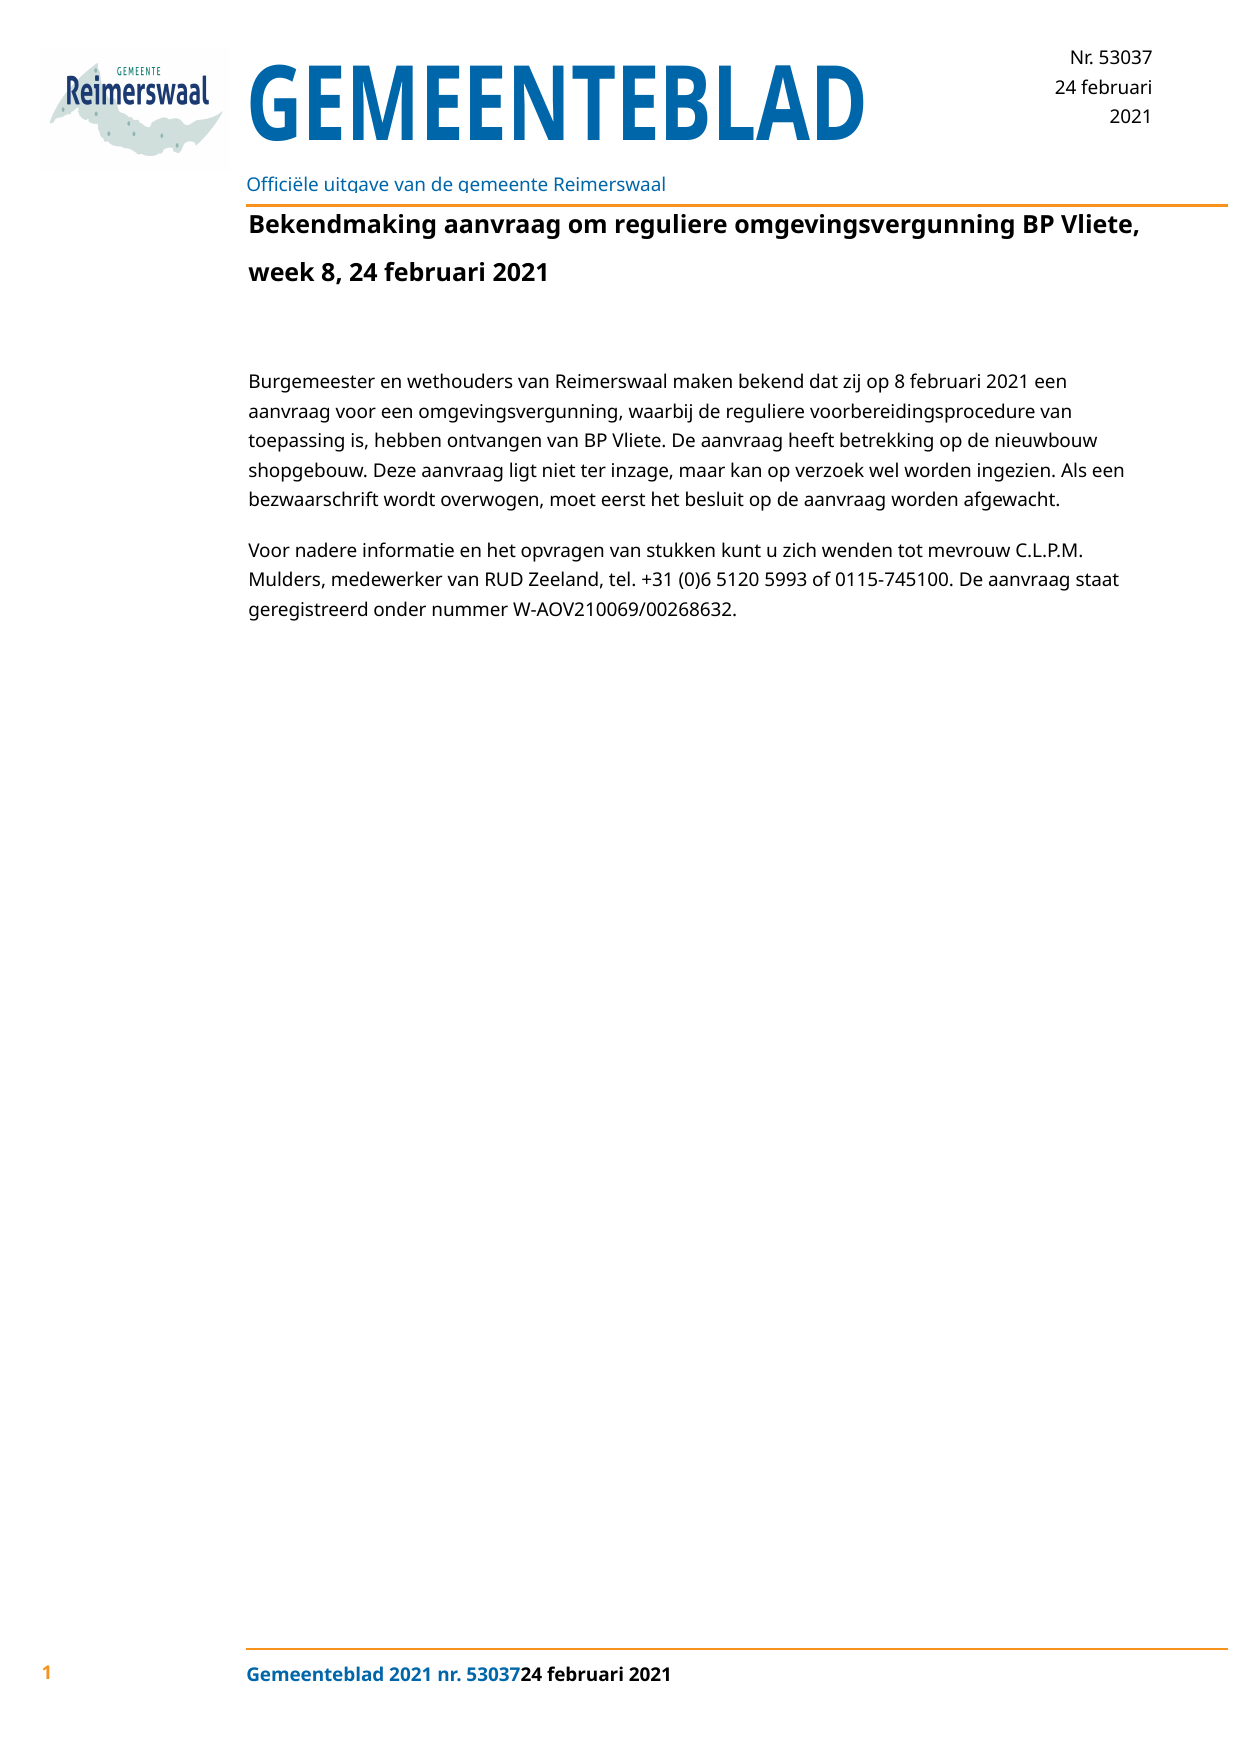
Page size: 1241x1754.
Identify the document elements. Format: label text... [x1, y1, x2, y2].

text Burgemeester en wethouders van Reimerswaal maken bekend dat zij op 8 februari 2021 een aanvraag voor een omgevingsvergunning, waarbij de reguliere voorbereidingsprocedure van toepassing is, hebben ontvangen van BP Vliete. De aanvraag heeft betrekking op de nieuwbouw shopgebouw. Deze aanvraag ligt niet ter inzage, maar kan op verzoek wel worden ingezien. Als een bezwaarschrift wordt overwogen, moet eerst het besluit op de aanvraag worden afgewacht. [248, 368, 1152, 512]
picture [41, 47, 231, 172]
text Voor nadere informatie en het opvragen van stukken kunt u zich wenden tot mevrouw C.L.P.M. Mulders, medewerker van RUD Zeeland, tel. +31 (0)6 5120 5993 of 0115-745100. De aanvraag staat geregistreerd onder nummer W-AOV210069/00268632. [248, 537, 1152, 622]
text Bekendmaking aanvraag om reguliere omgevingsvergunning BP Vliete, week 8, 24 februari 2021 [248, 207, 1152, 288]
